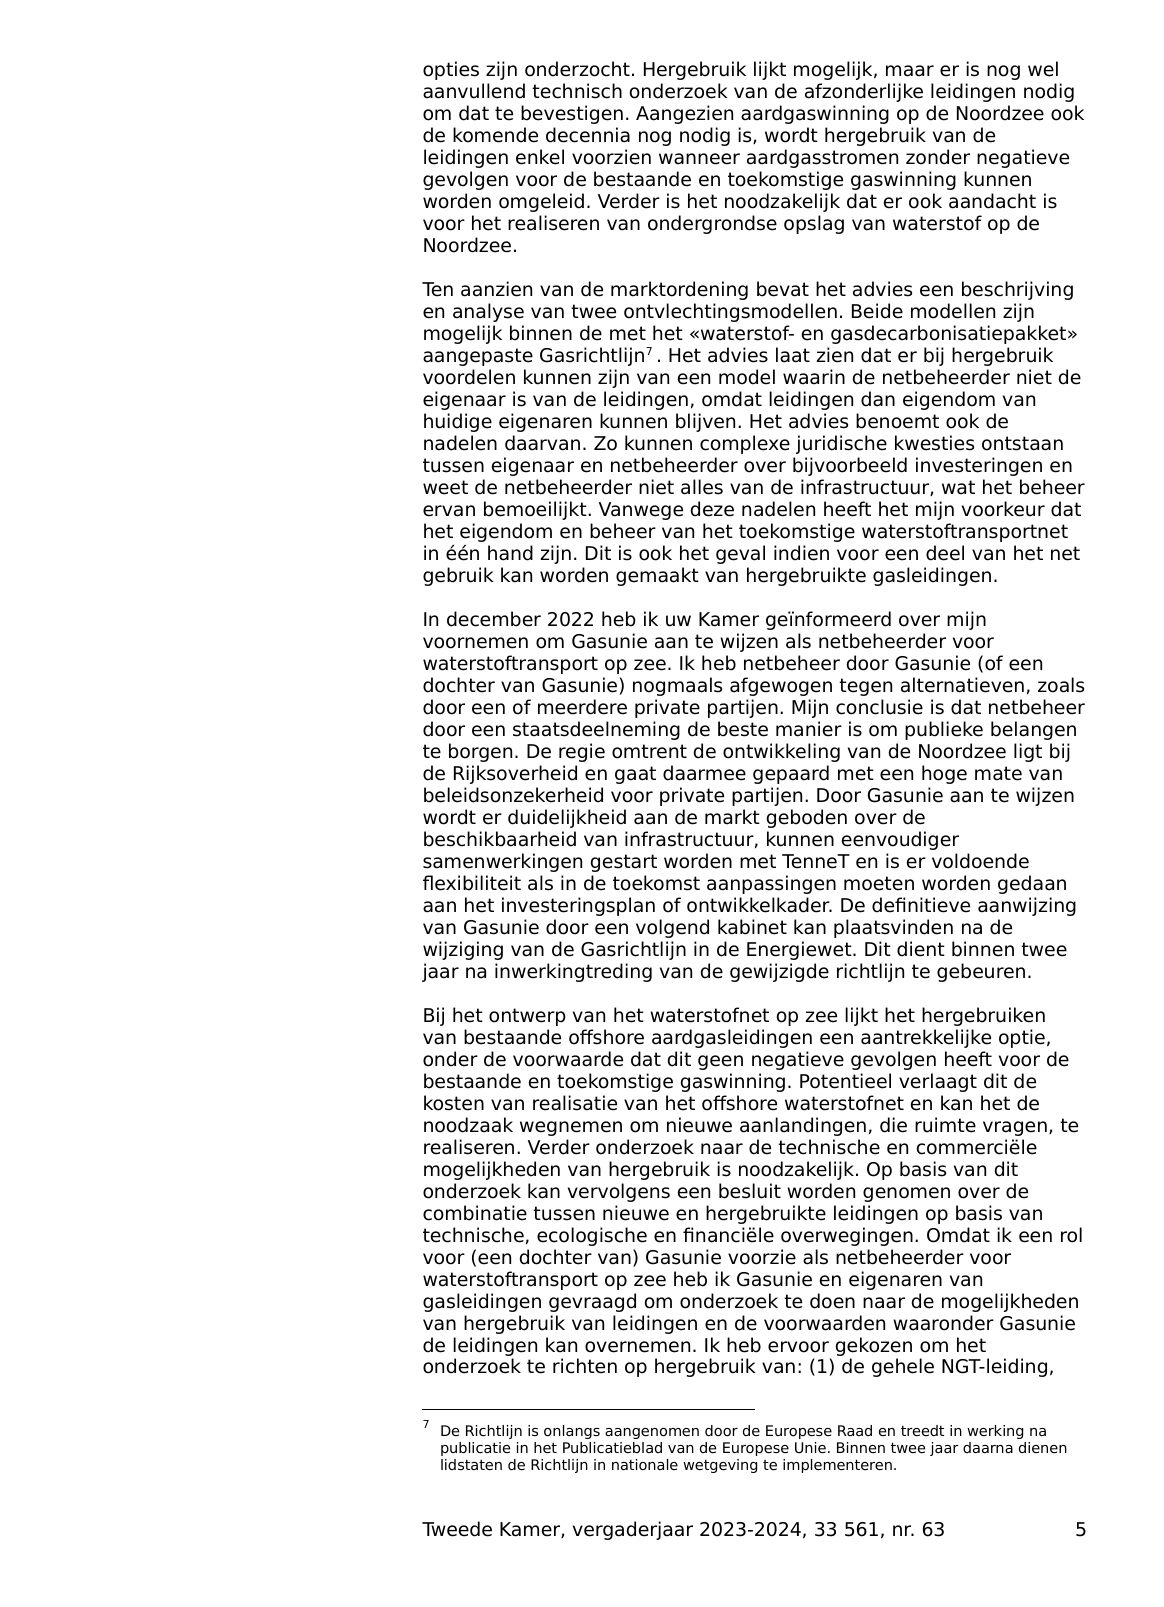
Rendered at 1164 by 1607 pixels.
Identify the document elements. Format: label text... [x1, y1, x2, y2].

text Ten aanzien van de marktordening bevat het advies een beschrijving en analyse van twee ontvlechtingsmodellen. Beide modellen zijn mogelijk binnen de met het «waterstof- en gasdecarbonisatiepakket» aangepaste Gasrichtlijn. Het advies laat zien dat er bij hergebruik voordelen kunnen zijn van een model waarin de netbeheerder niet de eigenaar is van de leidingen, omdat leidingen dan eigendom van huidige eigenaren kunnen blijven. Het advies benoemt ook de nadelen daarvan. Zo kunnen complexe juridische kwesties ontstaan tussen eigenaar en netbeheerder over bijvoorbeeld investeringen en weet de netbeheerder niet alles van de infrastructuur, wat het beheer ervan bemoeilijkt. Vanwege deze nadelen heeft het mijn voorkeur dat het eigendom en beheer van het toekomstige waterstoftransportnet in één hand zijn. Dit is ook het geval indien voor een deel van het net gebruik kan worden gemaakt van hergebruikte gasleidingen. [422, 279, 1087, 587]
text De Richtlijn is onlangs aangenomen door de Europese Raad en treedt in werking na publicatie in het Publicatieblad van de Europese Unie. Binnen twee jaar daarna dienen lidstaten de Richtlijn in nationale wetgeving te implementeren. [422, 1418, 1087, 1474]
text Bij het ontwerp van het waterstofnet op zee lijkt het hergebruiken van bestaande offshore aardgasleidingen een aantrekkelijke optie, onder de voorwaarde dat dit geen negatieve gevolgen heeft voor de bestaande en toekomstige gaswinning. Potentieel verlaagt dit de kosten van realisatie van het offshore waterstofnet en kan het de noodzaak wegnemen om nieuwe aanlandingen, die ruimte vragen, te realiseren. Verder onderzoek naar de technische en commerciële mogelijkheden van hergebruik is noodzakelijk. Op basis van dit onderzoek kan vervolgens een besluit worden genomen over de combinatie tussen nieuwe en hergebruikte leidingen op basis van technische, ecologische en financiële overwegingen. Omdat ik een rol voor (een dochter van) Gasunie voorzie als netbeheerder voor waterstoftransport op zee heb ik Gasunie en eigenaren van gasleidingen gevraagd om onderzoek te doen naar de mogelijkheden van hergebruik van leidingen en de voorwaarden waaronder Gasunie de leidingen kan overnemen. Ik heb ervoor gekozen om het onderzoek te richten op hergebruik van: (1) de gehele NGT-leiding, [422, 1005, 1087, 1378]
text In december 2022 heb ik uw Kamer geïnformeerd over mijn voornemen om Gasunie aan te wijzen als netbeheerder voor waterstoftransport op zee. Ik heb netbeheer door Gasunie (of een dochter van Gasunie) nogmaals afgewogen tegen alternatieven, zoals door een of meerdere private partijen. Mijn conclusie is dat netbeheer door een staatsdeelneming de beste manier is om publieke belangen te borgen. De regie omtrent de ontwikkeling van de Noordzee ligt bij de Rijksoverheid en gaat daarmee gepaard met een hoge mate van beleidsonzekerheid voor private partijen. Door Gasunie aan te wijzen wordt er duidelijkheid aan de markt geboden over de beschikbaarheid van infrastructuur, kunnen eenvoudiger samenwerkingen gestart worden met TenneT en is er voldoende flexibiliteit als in de toekomst aanpassingen moeten worden gedaan aan het investeringsplan of ontwikkelkader. De definitieve aanwijzing van Gasunie door een volgend kabinet kan plaatsvinden na de wijziging van de Gasrichtlijn in de Energiewet. Dit dient binnen twee jaar na inwerkingtreding van de gewijzigde richtlijn te gebeuren. [422, 609, 1087, 983]
text opties zijn onderzocht. Hergebruik lijkt mogelijk, maar er is nog wel aanvullend technisch onderzoek van de afzonderlijke leidingen nodig om dat te bevestigen. Aangezien aardgaswinning op de Noordzee ook de komende decennia nog nodig is, wordt hergebruik van de leidingen enkel voorzien wanneer aardgasstromen zonder negatieve gevolgen voor de bestaande en toekomstige gaswinning kunnen worden omgeleid. Verder is het noodzakelijk dat er ook aandacht is voor het realiseren van ondergrondse opslag van waterstof op de Noordzee. [422, 59, 1087, 257]
